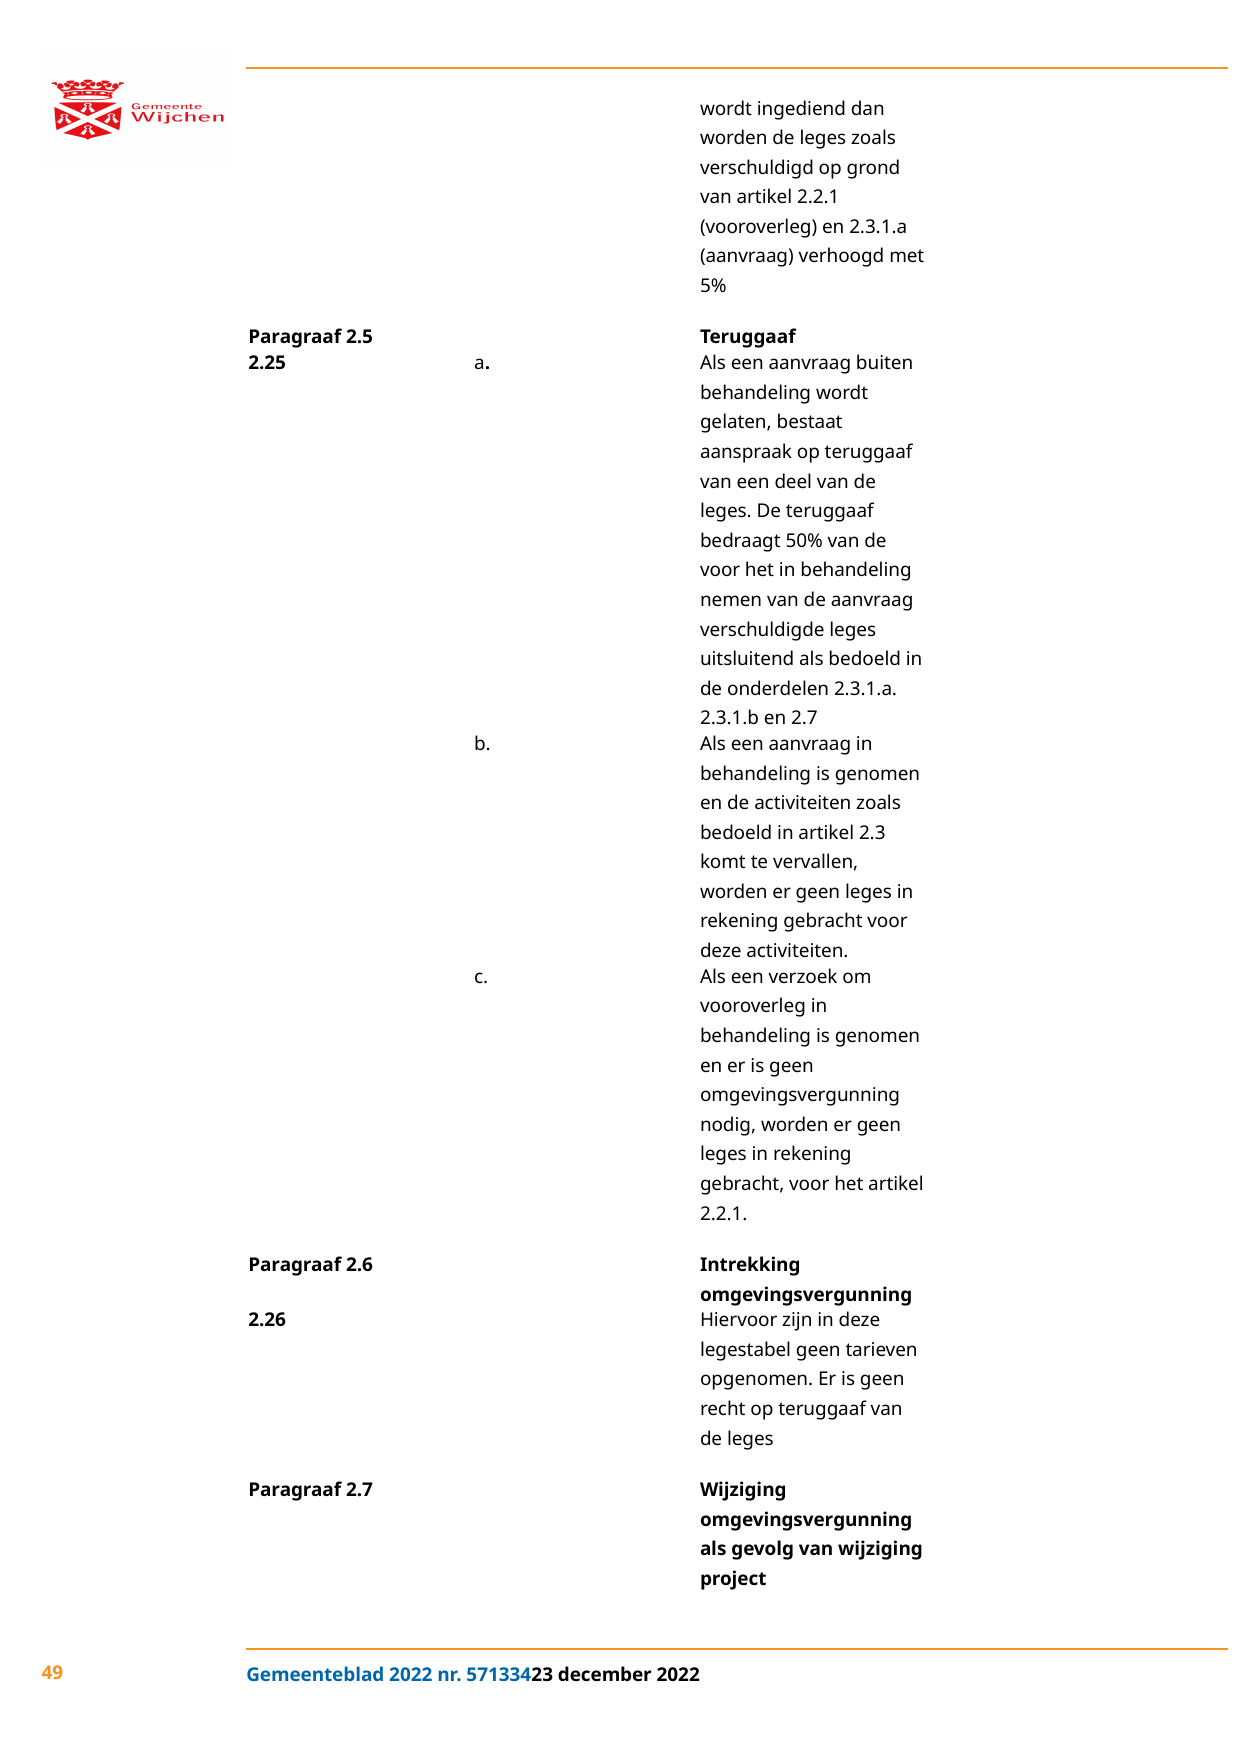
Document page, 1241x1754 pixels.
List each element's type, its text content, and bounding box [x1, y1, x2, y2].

table_cell Als een verzoek om vooroverleg in behandeling is genomen en er is geen omgevingsvergunning nodig, worden er geen leges in rekening gebracht, voor het artikel 2.2.1. [700, 963, 926, 1225]
table_cell [926, 963, 1152, 1225]
table_cell 2.25 [248, 350, 474, 730]
table_cell [926, 298, 1152, 324]
table_cell [248, 730, 474, 963]
table_cell b. [474, 730, 700, 963]
table_cell [700, 1225, 926, 1251]
table_cell Paragraaf 2.6 [248, 1251, 474, 1306]
table_cell [926, 1476, 1152, 1591]
table_cell a. [474, 350, 700, 730]
table_cell [700, 1451, 926, 1476]
table_cell [248, 298, 474, 324]
table_cell Paragraaf 2.7 [248, 1476, 474, 1591]
table_cell [926, 1451, 1152, 1476]
table_cell [474, 95, 700, 298]
table_cell [474, 1306, 700, 1451]
table_cell Als een aanvraag buiten behandeling wordt gelaten, bestaat aanspraak op teruggaaf van een deel van de leges. De teruggaaf bedraagt 50% van de voor het in behandeling nemen van de aanvraag verschuldigde leges uitsluitend als bedoeld in de onderdelen 2.3.1.a. 2.3.1.b en 2.7 [700, 350, 926, 730]
table_cell [248, 1225, 474, 1251]
table_cell Intrekking omgevingsvergunning [700, 1251, 926, 1306]
table_cell [248, 95, 474, 298]
table_cell [926, 324, 1152, 349]
table_cell [248, 1451, 474, 1476]
table_cell [926, 1306, 1152, 1451]
table_cell [474, 1451, 700, 1476]
table_cell Hiervoor zijn in deze legestabel geen tarieven opgenomen. Er is geen recht op teruggaaf van de leges [700, 1306, 926, 1451]
table_cell [474, 1225, 700, 1251]
table_cell Teruggaaf [700, 324, 926, 349]
table_cell [926, 95, 1152, 298]
table_cell [474, 324, 700, 349]
table_cell [248, 963, 474, 1225]
picture [41, 47, 231, 172]
table_cell c. [474, 963, 700, 1225]
table_cell [926, 730, 1152, 963]
table_cell [700, 298, 926, 324]
table_cell Als een aanvraag in behandeling is genomen en de activiteiten zoals bedoeld in artikel 2.3 komt te vervallen, worden er geen leges in rekening gebracht voor deze activiteiten. [700, 730, 926, 963]
table_cell Paragraaf 2.5 [248, 324, 474, 349]
table_cell [474, 298, 700, 324]
table_cell [926, 1225, 1152, 1251]
table_cell [926, 350, 1152, 730]
table_cell Wijziging omgevingsvergunning als gevolg van wijziging project [700, 1476, 926, 1591]
table_cell wordt ingediend dan worden de leges zoals verschuldigd op grond van artikel 2.2.1 (vooroverleg) en 2.3.1.a (aanvraag) verhoogd met 5% [700, 95, 926, 298]
table_cell [474, 1251, 700, 1306]
table_cell [474, 1476, 700, 1591]
table_cell [926, 1251, 1152, 1306]
table_cell 2.26 [248, 1306, 474, 1451]
